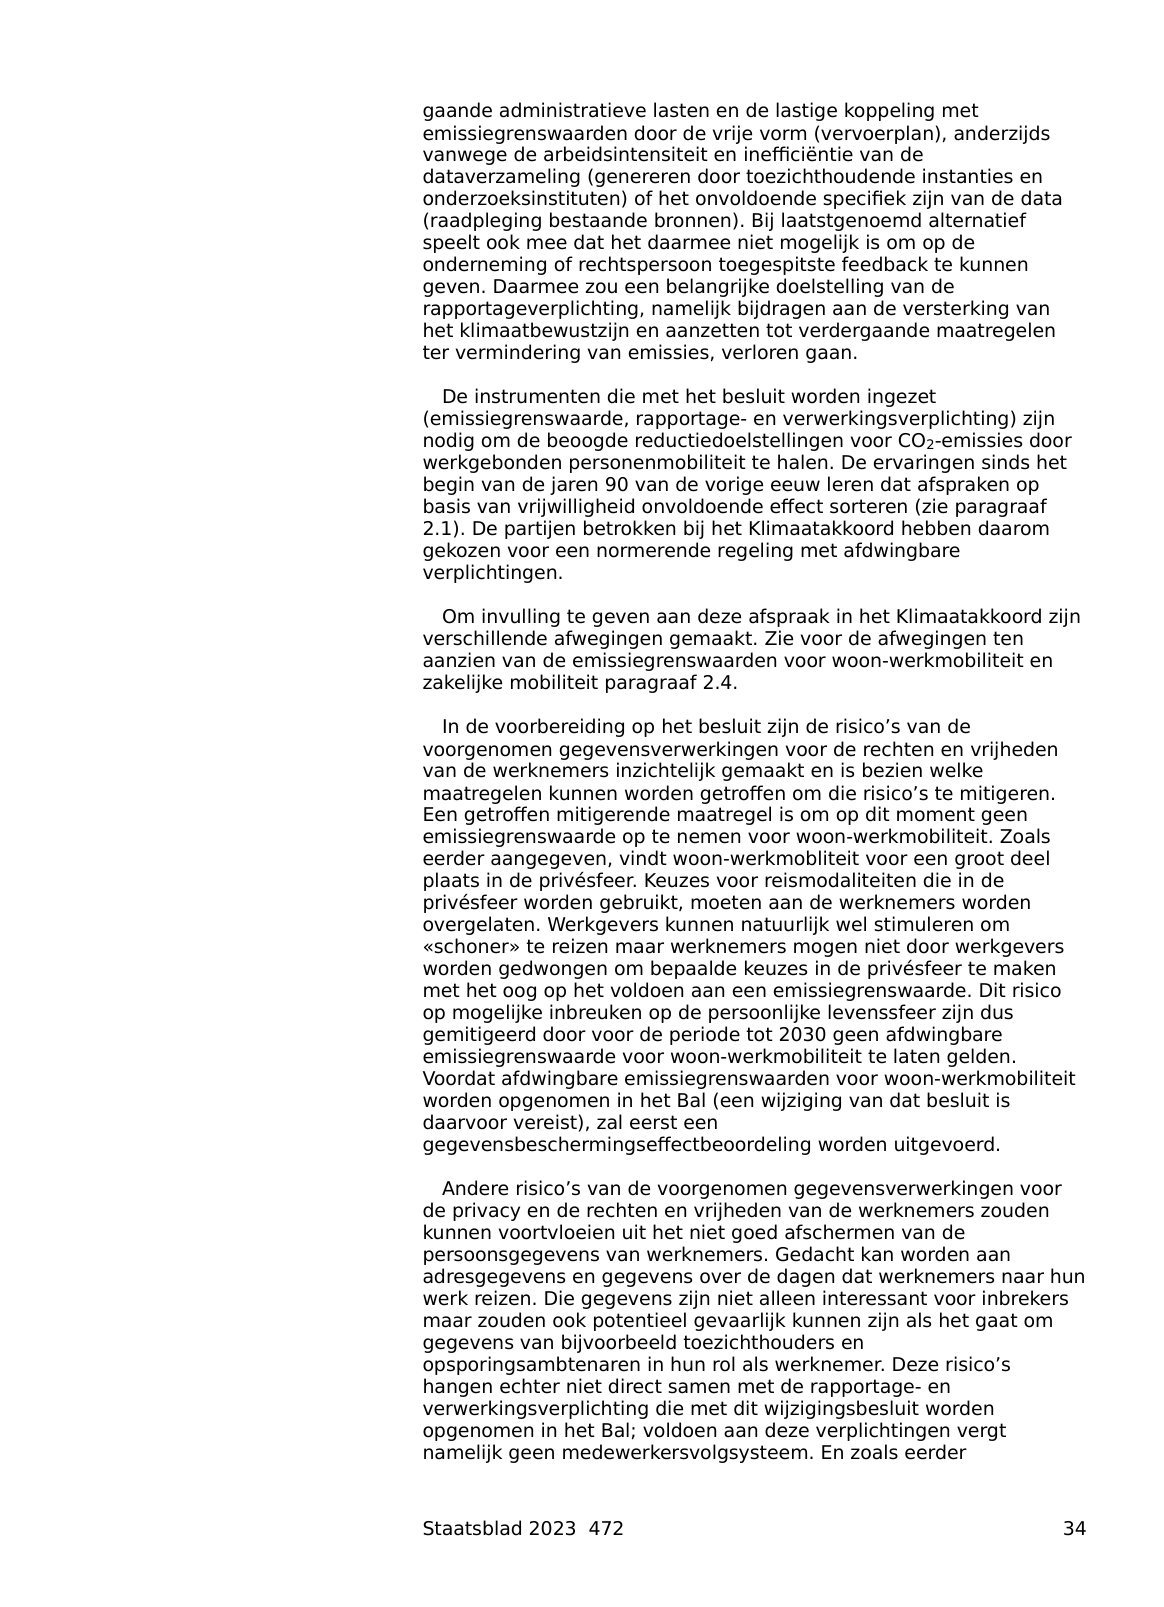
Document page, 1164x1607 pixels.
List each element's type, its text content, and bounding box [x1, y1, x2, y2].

text De instrumenten die met het besluit worden ingezet (emissiegrenswaarde, rapportage- en verwerkingsverplichting) zijn nodig om de beoogde reductiedoelstellingen voor CO2-emissies door werkgebonden personenmobiliteit te halen. De ervaringen sinds het begin van de jaren 90 van de vorige eeuw leren dat afspraken op basis van vrijwilligheid onvoldoende effect sorteren (zie paragraaf 2.1). De partijen betrokken bij het Klimaatakkoord hebben daarom gekozen voor een normerende regeling met afdwingbare verplichtingen. [422, 386, 1087, 584]
text gaande administratieve lasten en de lastige koppeling met emissiegrenswaarden door de vrije vorm (vervoerplan), anderzijds vanwege de arbeidsintensiteit en inefficiëntie van de dataverzameling (genereren door toezichthoudende instanties en onderzoeksinstituten) of het onvoldoende specifiek zijn van de data (raadpleging bestaande bronnen). Bij laatstgenoemd alternatief speelt ook mee dat het daarmee niet mogelijk is om op de onderneming of rechtspersoon toegespitste feedback te kunnen geven. Daarmee zou een belangrijke doelstelling van de rapportageverplichting, namelijk bijdragen aan de versterking van het klimaatbewustzijn en aanzetten tot verdergaande maatregelen ter vermindering van emissies, verloren gaan. [422, 100, 1087, 364]
text Andere risico’s van de voorgenomen gegevensverwerkingen voor de privacy en de rechten en vrijheden van de werknemers zouden kunnen voortvloeien uit het niet goed afschermen van de persoonsgegevens van werknemers. Gedacht kan worden aan adresgegevens en gegevens over de dagen dat werknemers naar hun werk reizen. Die gegevens zijn niet alleen interessant voor inbrekers maar zouden ook potentieel gevaarlijk kunnen zijn als het gaat om gegevens van bijvoorbeeld toezichthouders en opsporingsambtenaren in hun rol als werknemer. Deze risico’s hangen echter niet direct samen met de rapportage- en verwerkingsverplichting die met dit wijzigingsbesluit worden opgenomen in het Bal; voldoen aan deze verplichtingen vergt namelijk geen medewerkersvolgsysteem. En zoals eerder [422, 1178, 1087, 1464]
text Om invulling te geven aan deze afspraak in het Klimaatakkoord zijn verschillende afwegingen gemaakt. Zie voor de afwegingen ten aanzien van de emissiegrenswaarden voor woon-werkmobiliteit en zakelijke mobiliteit paragraaf 2.4. [422, 606, 1087, 694]
text In de voorbereiding op het besluit zijn de risico’s van de voorgenomen gegevensverwerkingen voor de rechten en vrijheden van de werknemers inzichtelijk gemaakt en is bezien welke maatregelen kunnen worden getroffen om die risico’s te mitigeren. Een getroffen mitigerende maatregel is om op dit moment geen emissiegrenswaarde op te nemen voor woon-werkmobiliteit. Zoals eerder aangegeven, vindt woon-werkmobliteit voor een groot deel plaats in de privésfeer. Keuzes voor reismodaliteiten die in de privésfeer worden gebruikt, moeten aan de werknemers worden overgelaten. Werkgevers kunnen natuurlijk wel stimuleren om «schoner» te reizen maar werknemers mogen niet door werkgevers worden gedwongen om bepaalde keuzes in de privésfeer te maken met het oog op het voldoen aan een emissiegrenswaarde. Dit risico op mogelijke inbreuken op de persoonlijke levenssfeer zijn dus gemitigeerd door voor de periode tot 2030 geen afdwingbare emissiegrenswaarde voor woon-werkmobiliteit te laten gelden. Voordat afdwingbare emissiegrenswaarden voor woon-werkmobiliteit worden opgenomen in het Bal (een wijziging van dat besluit is daarvoor vereist), zal eerst een gegevensbeschermingseffectbeoordeling worden uitgevoerd. [422, 716, 1087, 1156]
